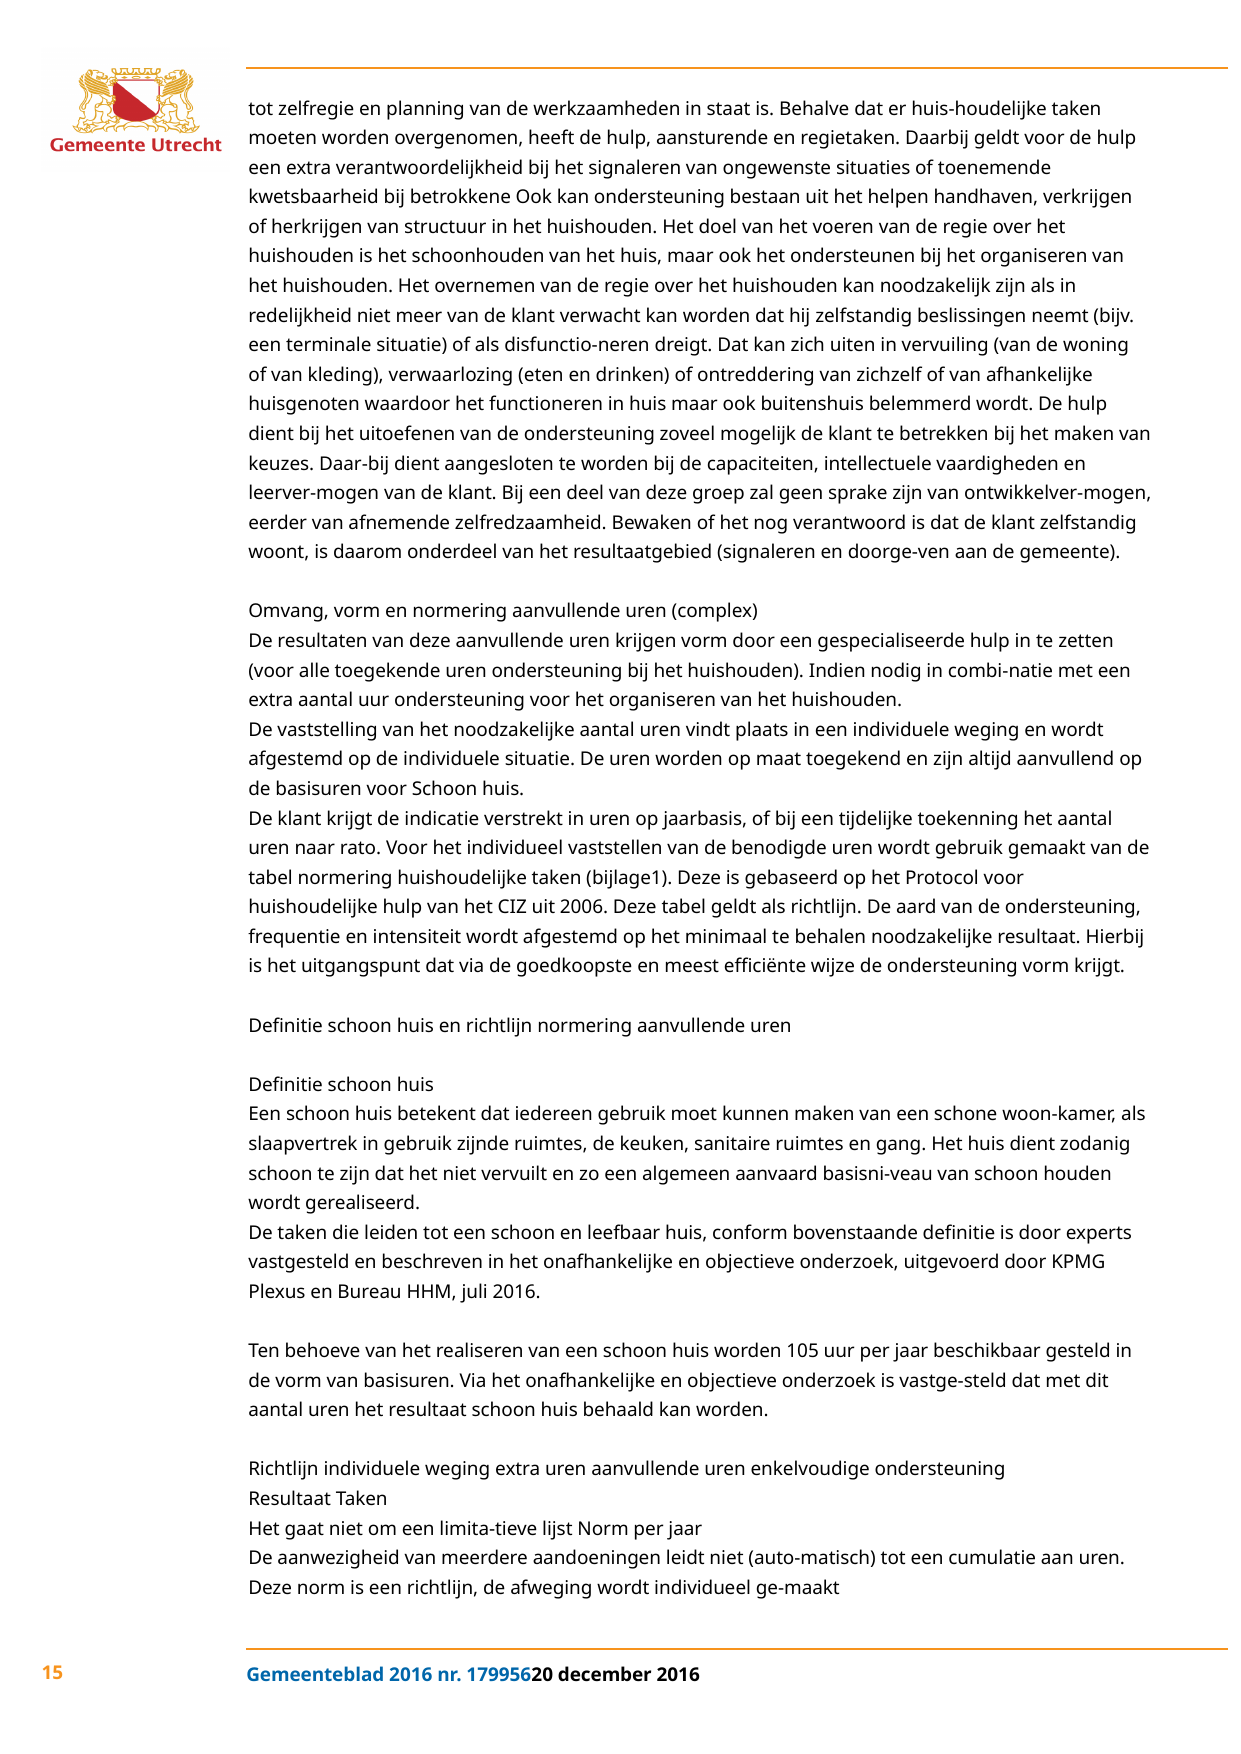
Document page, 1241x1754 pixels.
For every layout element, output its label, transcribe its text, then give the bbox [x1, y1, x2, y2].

text De taken die leiden tot een schoon en leefbaar huis, conform bovenstaande definitie is door experts vastgesteld en beschreven in het onafhankelijke en objectieve onderzoek, uitgevoerd door KPMG Plexus en Bureau HHM, juli 2016. [248, 1219, 1152, 1304]
text Omvang, vorm en normering aanvullende uren (complex) [248, 598, 1152, 623]
text Definitie schoon huis en richtlijn normering aanvullende uren [248, 1012, 1152, 1038]
text tot zelfregie en planning van de werkzaamheden in staat is. Behalve dat er huis-houdelijke taken moeten worden overgenomen, heeft de hulp, aansturende en regietaken. Daarbij geldt voor de hulp een extra verantwoordelijkheid bij het signaleren van ongewenste situaties of toenemende kwetsbaarheid bij betrokkene Ook kan ondersteuning bestaan uit het helpen handhaven, verkrijgen of herkrijgen van structuur in het huishouden. Het doel van het voeren van de regie over het huishouden is het schoonhouden van het huis, maar ook het ondersteunen bij het organiseren van het huishouden. Het overnemen van de regie over het huishouden kan noodzakelijk zijn als in redelijkheid niet meer van de klant verwacht kan worden dat hij zelfstandig beslissingen neemt (bijv. een terminale situatie) of als disfunctio-neren dreigt. Dat kan zich uiten in vervuiling (van de woning of van kleding), verwaarlozing (eten en drinken) of ontreddering van zichzelf of van afhankelijke huisgenoten waardoor het functioneren in huis maar ook buitenshuis belemmerd wordt. De hulp dient bij het uitoefenen van de ondersteuning zoveel mogelijk de klant te betrekken bij het maken van keuzes. Daar-bij dient aangesloten te worden bij de capaciteiten, intellectuele vaardigheden en leerver-mogen van de klant. Bij een deel van deze groep zal geen sprake zijn van ontwikkelver-mogen, eerder van afnemende zelfredzaamheid. Bewaken of het nog verantwoord is dat de klant zelfstandig woont, is daarom onderdeel van het resultaatgebied (signaleren en doorge-ven aan de gemeente). [248, 95, 1152, 564]
text De vaststelling van het noodzakelijke aantal uren vindt plaats in een individuele weging en wordt afgestemd op de individuele situatie. De uren worden op maat toegekend en zijn altijd aanvullend op de basisuren voor Schoon huis. [248, 716, 1152, 801]
text Definitie schoon huis [248, 1071, 1152, 1097]
text Ten behoeve van het realiseren van een schoon huis worden 105 uur per jaar beschikbaar gesteld in de vorm van basisuren. Via het onafhankelijke en objectieve onderzoek is vastge-steld dat met dit aantal uren het resultaat schoon huis behaald kan worden. [248, 1337, 1152, 1422]
text Resultaat Taken [248, 1485, 1152, 1511]
text Een schoon huis betekent dat iedereen gebruik moet kunnen maken van een schone woon-kamer, als slaapvertrek in gebruik zijnde ruimtes, de keuken, sanitaire ruimtes en gang. Het huis dient zodanig schoon te zijn dat het niet vervuilt en zo een algemeen aanvaard basisni-veau van schoon houden wordt gerealiseerd. [248, 1101, 1152, 1215]
text Richtlijn individuele weging extra uren aanvullende uren enkelvoudige ondersteuning [248, 1456, 1152, 1481]
text Het gaat niet om een limita-tieve lijst Norm per jaar [248, 1515, 1152, 1541]
text De resultaten van deze aanvullende uren krijgen vorm door een gespecialiseerde hulp in te zetten (voor alle toegekende uren ondersteuning bij het huishouden). Indien nodig in combi-natie met een extra aantal uur ondersteuning voor het organiseren van het huishouden. [248, 627, 1152, 712]
text De klant krijgt de indicatie verstrekt in uren op jaarbasis, of bij een tijdelijke toekenning het aantal uren naar rato. Voor het individueel vaststellen van de benodigde uren wordt gebruik gemaakt van de tabel normering huishoudelijke taken (bijlage1). Deze is gebaseerd op het Protocol voor huishoudelijke hulp van het CIZ uit 2006. Deze tabel geldt als richtlijn. De aard van de ondersteuning, frequentie en intensiteit wordt afgestemd op het minimaal te behalen noodzakelijke resultaat. Hierbij is het uitgangspunt dat via de goedkoopste en meest efficiënte wijze de ondersteuning vorm krijgt. [248, 805, 1152, 978]
text De aanwezigheid van meerdere aandoeningen leidt niet (auto-matisch) tot een cumulatie aan uren. [248, 1544, 1152, 1570]
text Deze norm is een richtlijn, de afweging wordt individueel ge-maakt [248, 1574, 1152, 1600]
picture [41, 47, 231, 172]
